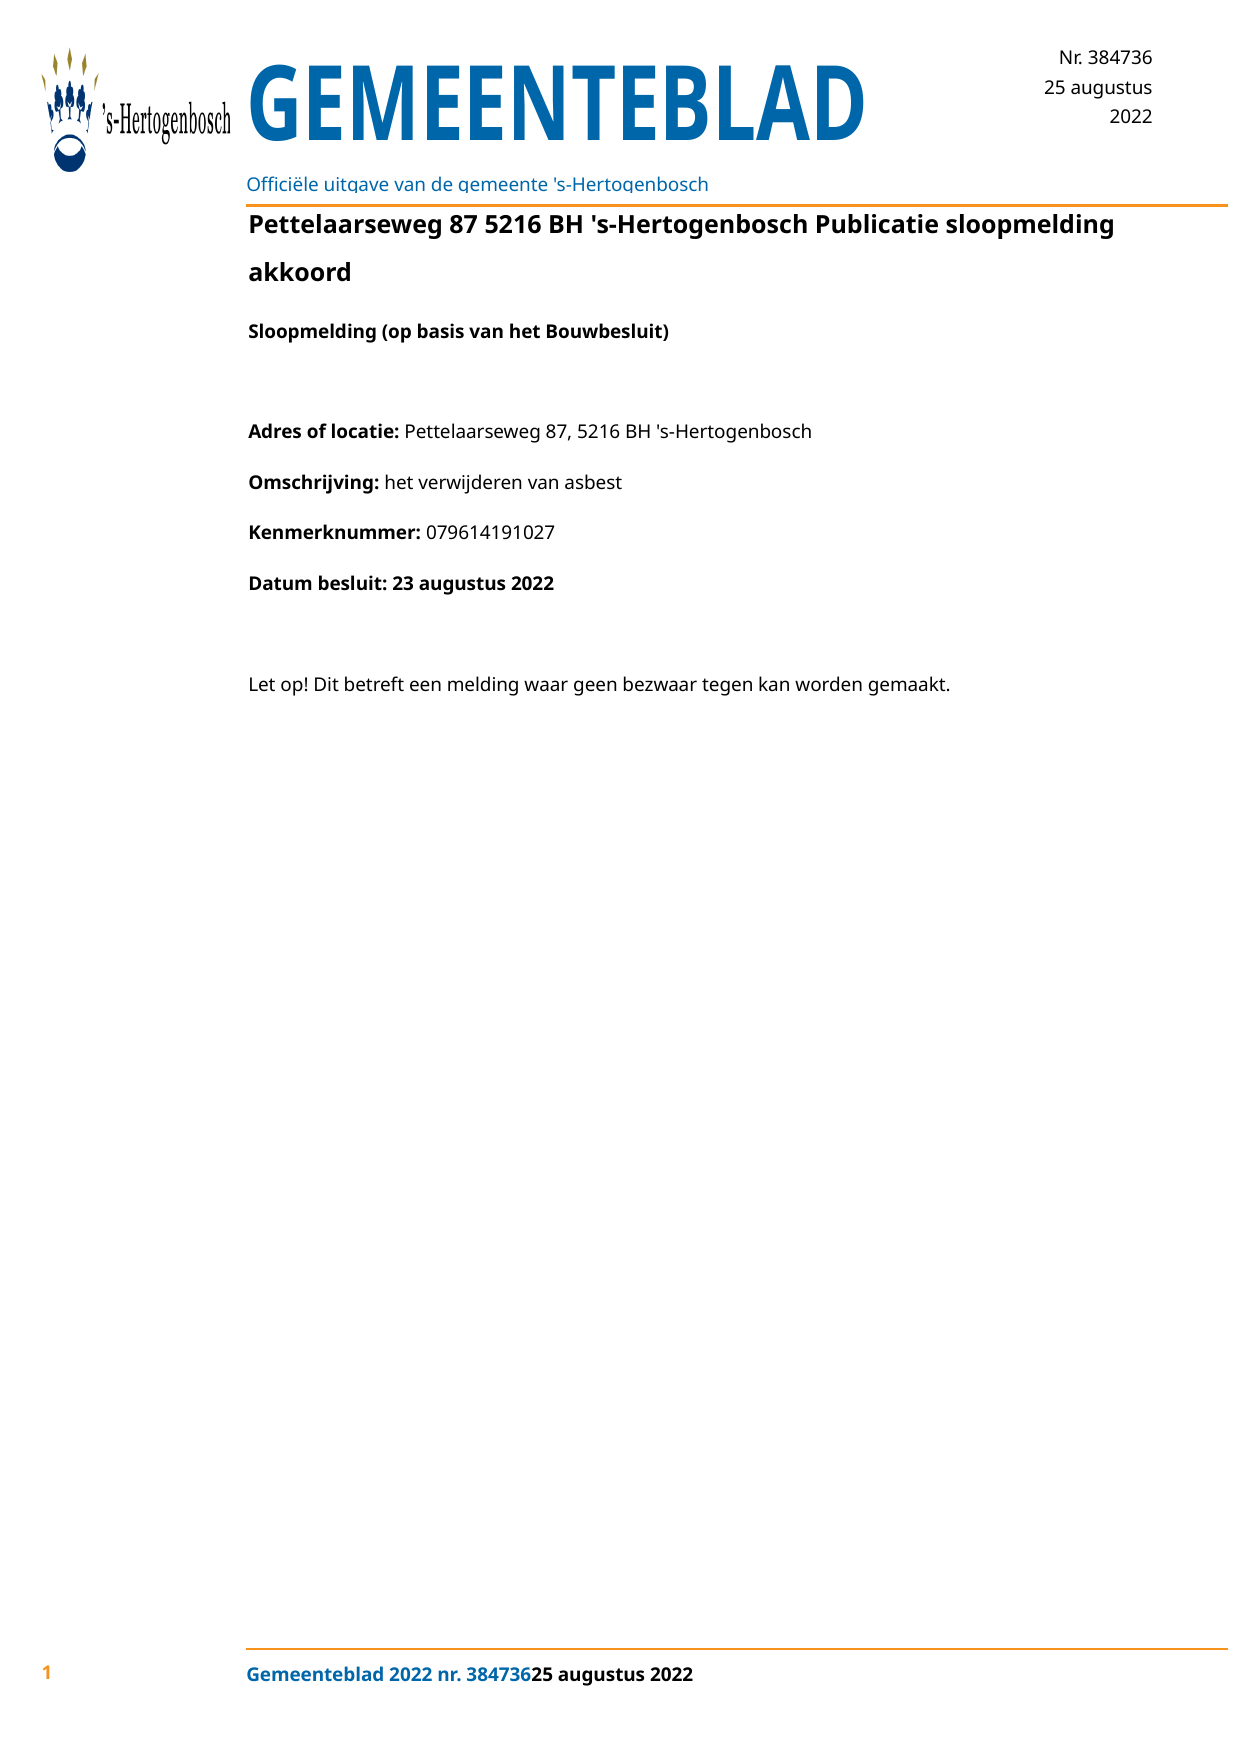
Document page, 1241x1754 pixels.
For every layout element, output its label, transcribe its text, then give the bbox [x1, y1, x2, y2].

text Datum besluit: 23 augustus 2022 [248, 570, 1152, 596]
text Adres of locatie: Pettelaarseweg 87, 5216 BH 's-Hertogenbosch [248, 419, 1152, 444]
text Omschrijving: het verwijderen van asbest [248, 469, 1152, 495]
text Sloopmelding (op basis van het Bouwbesluit) [248, 318, 1152, 344]
text Pettelaarseweg 87 5216 BH 's-Hertogenbosch Publicatie sloopmelding akkoord [248, 207, 1152, 288]
text Let op! Dit betreft een melding waar geen bezwaar tegen kan worden gemaakt. [248, 671, 1152, 697]
text Kenmerknummer: 079614191027 [248, 519, 1152, 545]
picture [41, 47, 231, 172]
